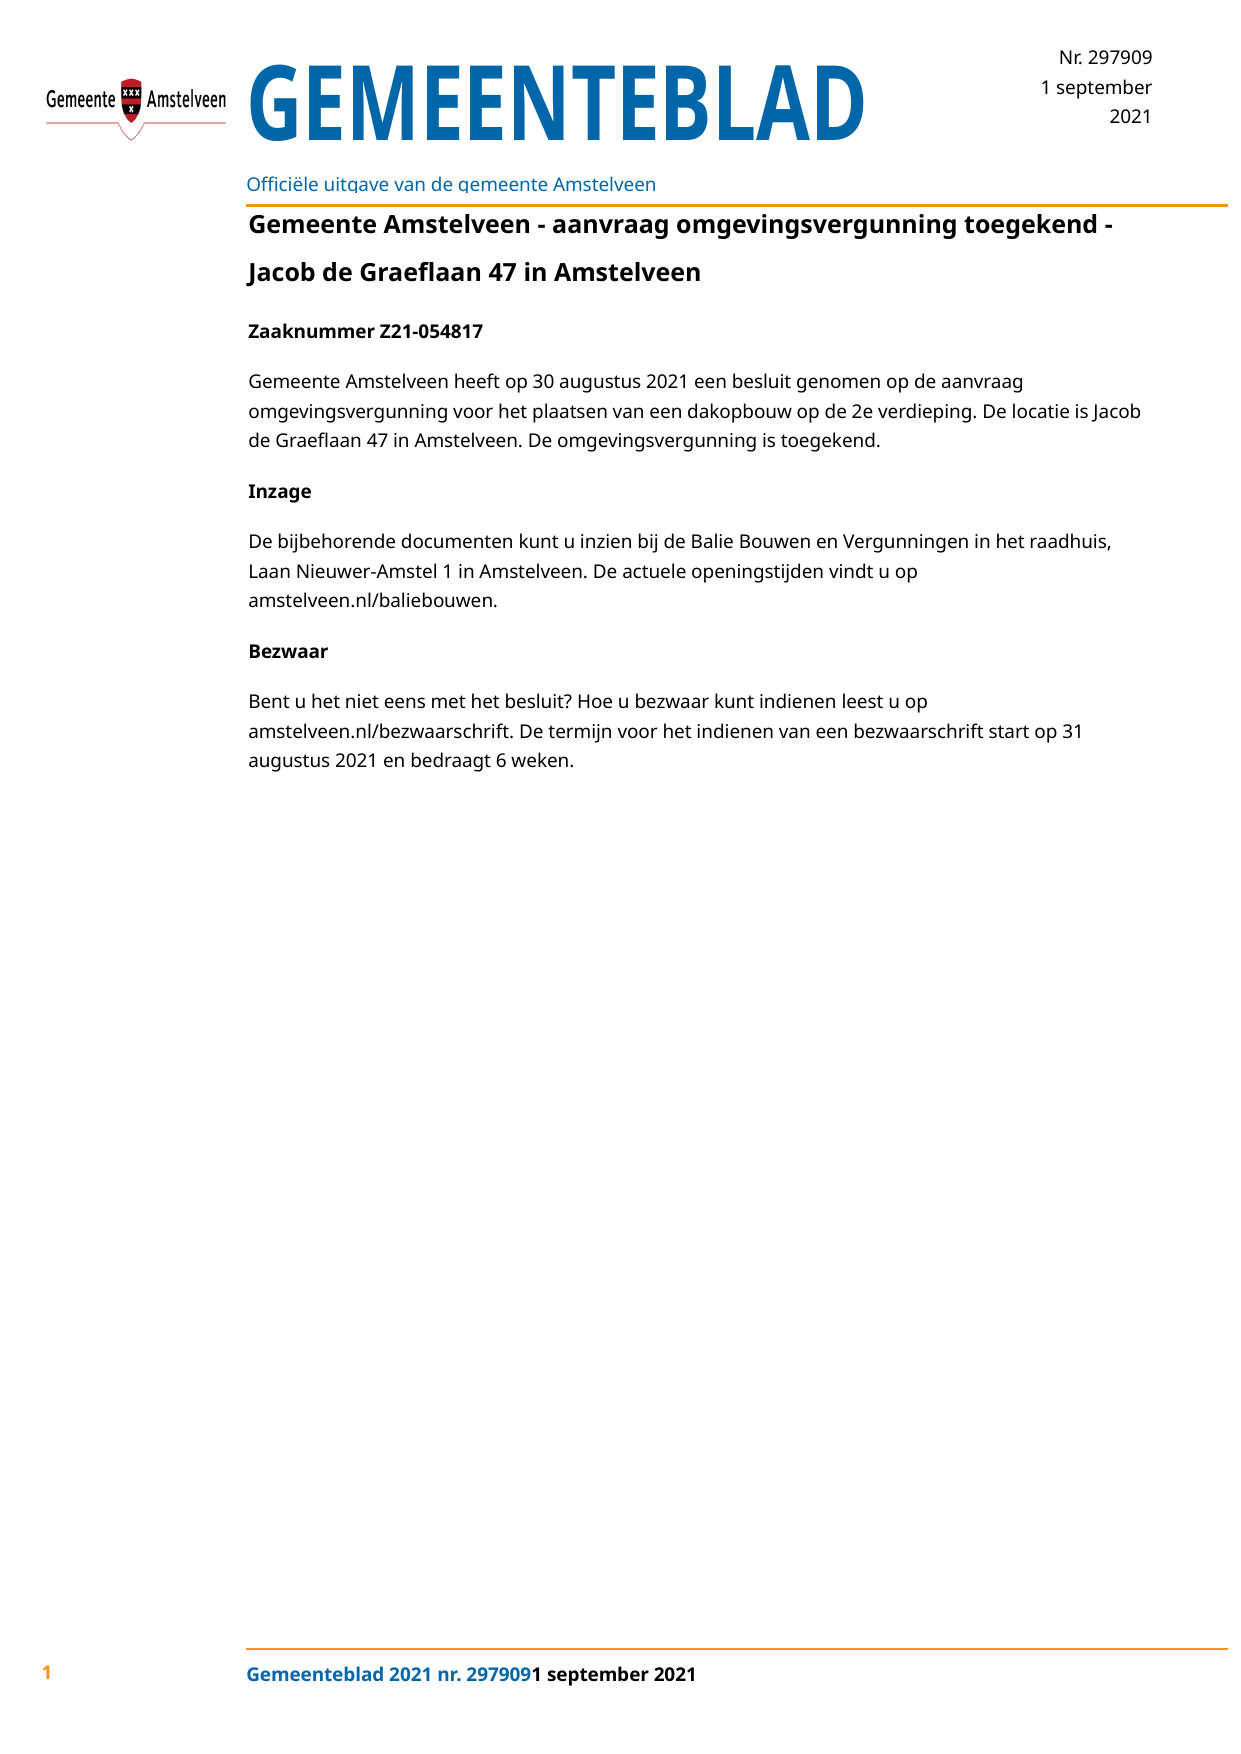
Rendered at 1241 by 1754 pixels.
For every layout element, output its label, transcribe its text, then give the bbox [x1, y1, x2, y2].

text Gemeente Amstelveen heeft op 30 augustus 2021 een besluit genomen op de aanvraag omgevingsvergunning voor het plaatsen van een dakopbouw op de 2e verdieping. De locatie is Jacob de Graeflaan 47 in Amstelveen. De omgevingsvergunning is toegekend. [248, 368, 1152, 453]
text Zaaknummer Z21-054817 [248, 318, 1152, 344]
text Bent u het niet eens met het besluit? Hoe u bezwaar kunt indienen leest u op amstelveen.nl/bezwaarschrift. De termijn voor het indienen van een bezwaarschrift start op 31 augustus 2021 en bedraagt 6 weken. [248, 688, 1152, 773]
text Gemeente Amstelveen - aanvraag omgevingsvergunning toegekend - Jacob de Graeflaan 47 in Amstelveen [248, 207, 1152, 288]
text Inzage [248, 478, 1152, 504]
picture [41, 47, 231, 172]
text De bijbehorende documenten kunt u inzien bij de Balie Bouwen en Vergunningen in het raadhuis, Laan Nieuwer-Amstel 1 in Amstelveen. De actuele openingstijden vindt u op amstelveen.nl/baliebouwen. [248, 528, 1152, 613]
text Bezwaar [248, 638, 1152, 664]
